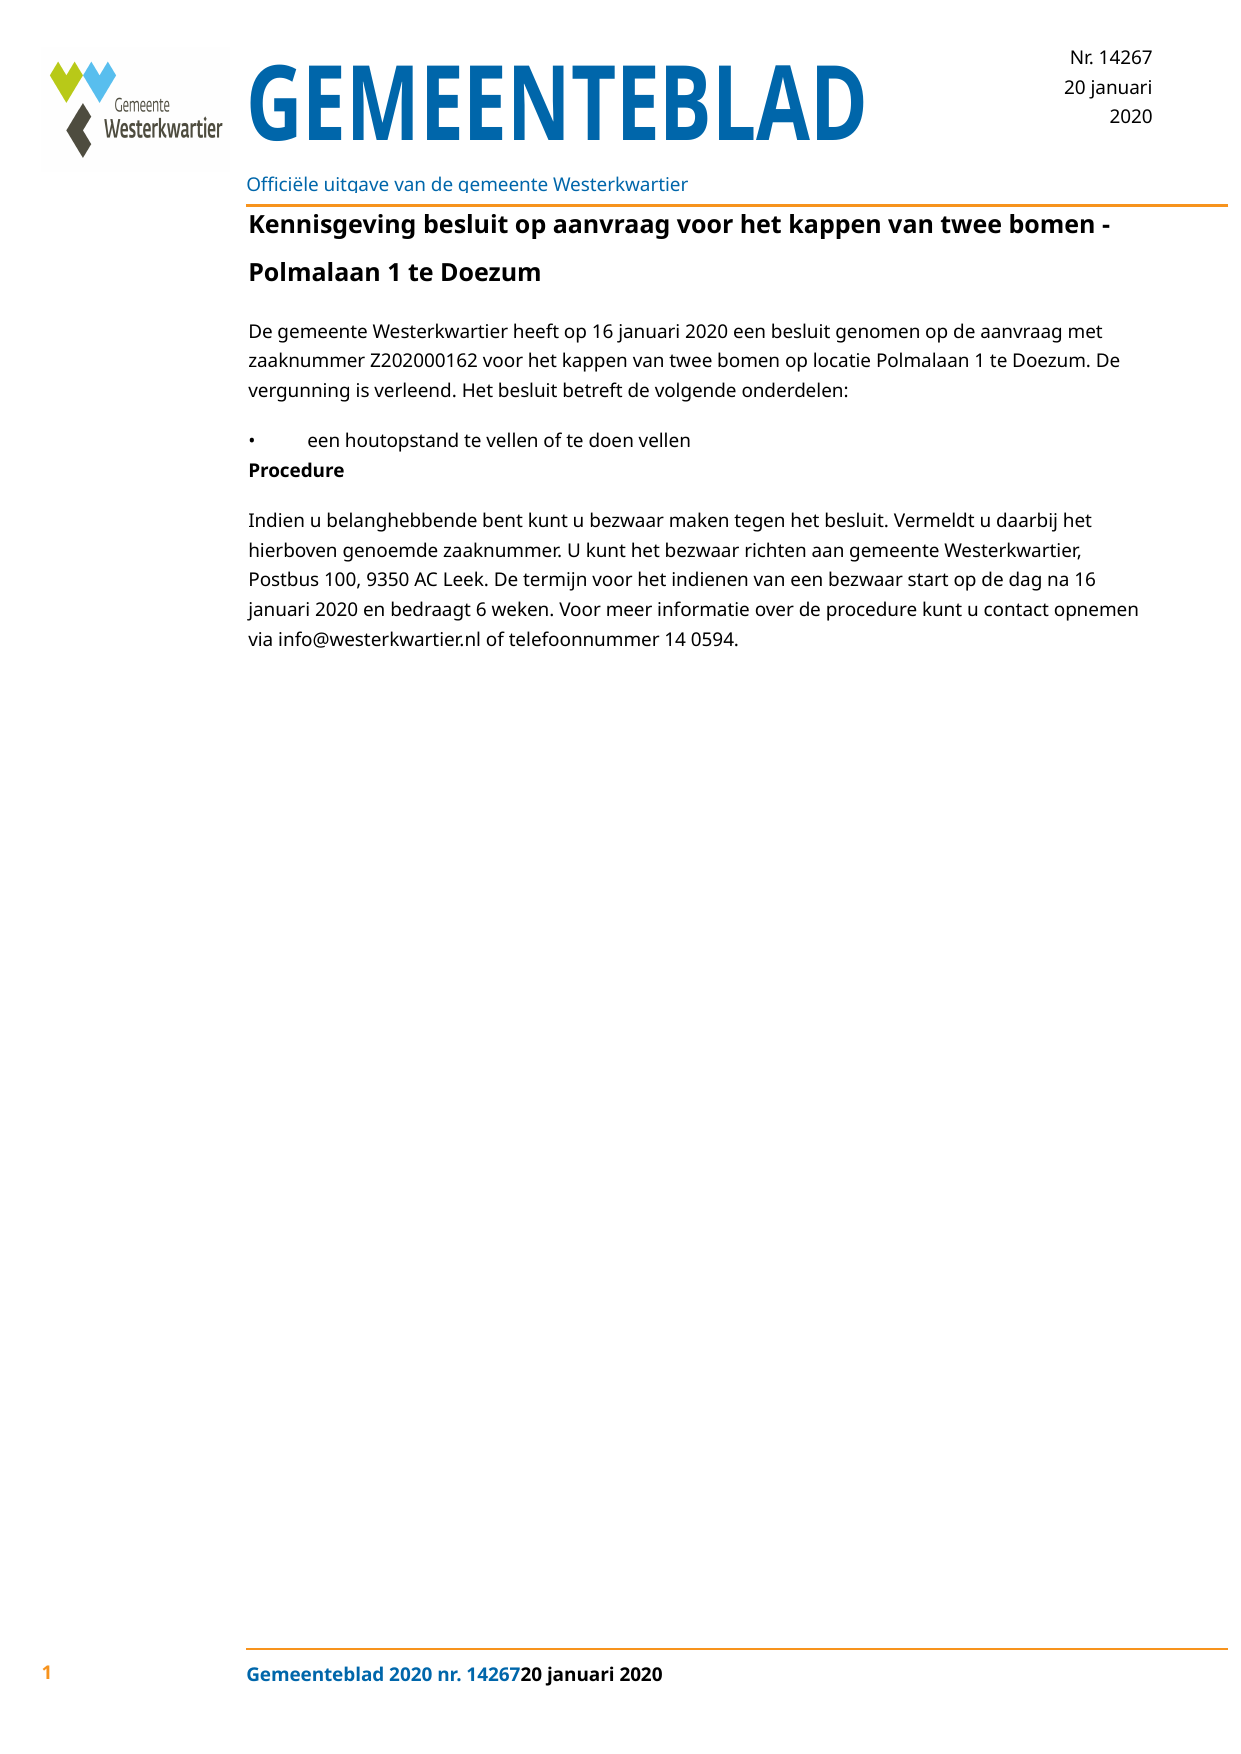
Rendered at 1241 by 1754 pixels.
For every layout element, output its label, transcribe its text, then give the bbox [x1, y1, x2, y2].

text Indien u belanghebbende bent kunt u bezwaar maken tegen het besluit. Vermeldt u daarbij het hierboven genoemde zaaknummer. U kunt het bezwaar richten aan gemeente Westerkwartier, Postbus 100, 9350 AC Leek. De termijn voor het indienen van een bezwaar start op de dag na 16 januari 2020 en bedraagt 6 weken. Voor meer informatie over de procedure kunt u contact opnemen via info@westerkwartier.nl of telefoonnummer 14 0594. [248, 507, 1152, 652]
list een houtopstand te vellen of te doen vellen [248, 427, 1152, 453]
picture [41, 47, 231, 172]
text Procedure [248, 457, 1152, 483]
text De gemeente Westerkwartier heeft op 16 januari 2020 een besluit genomen op de aanvraag met zaaknummer Z202000162 voor het kappen van twee bomen op locatie Polmalaan 1 te Doezum. De vergunning is verleend. Het besluit betreft de volgende onderdelen: [248, 318, 1152, 403]
text Kennisgeving besluit op aanvraag voor het kappen van twee bomen - Polmalaan 1 te Doezum [248, 207, 1152, 288]
